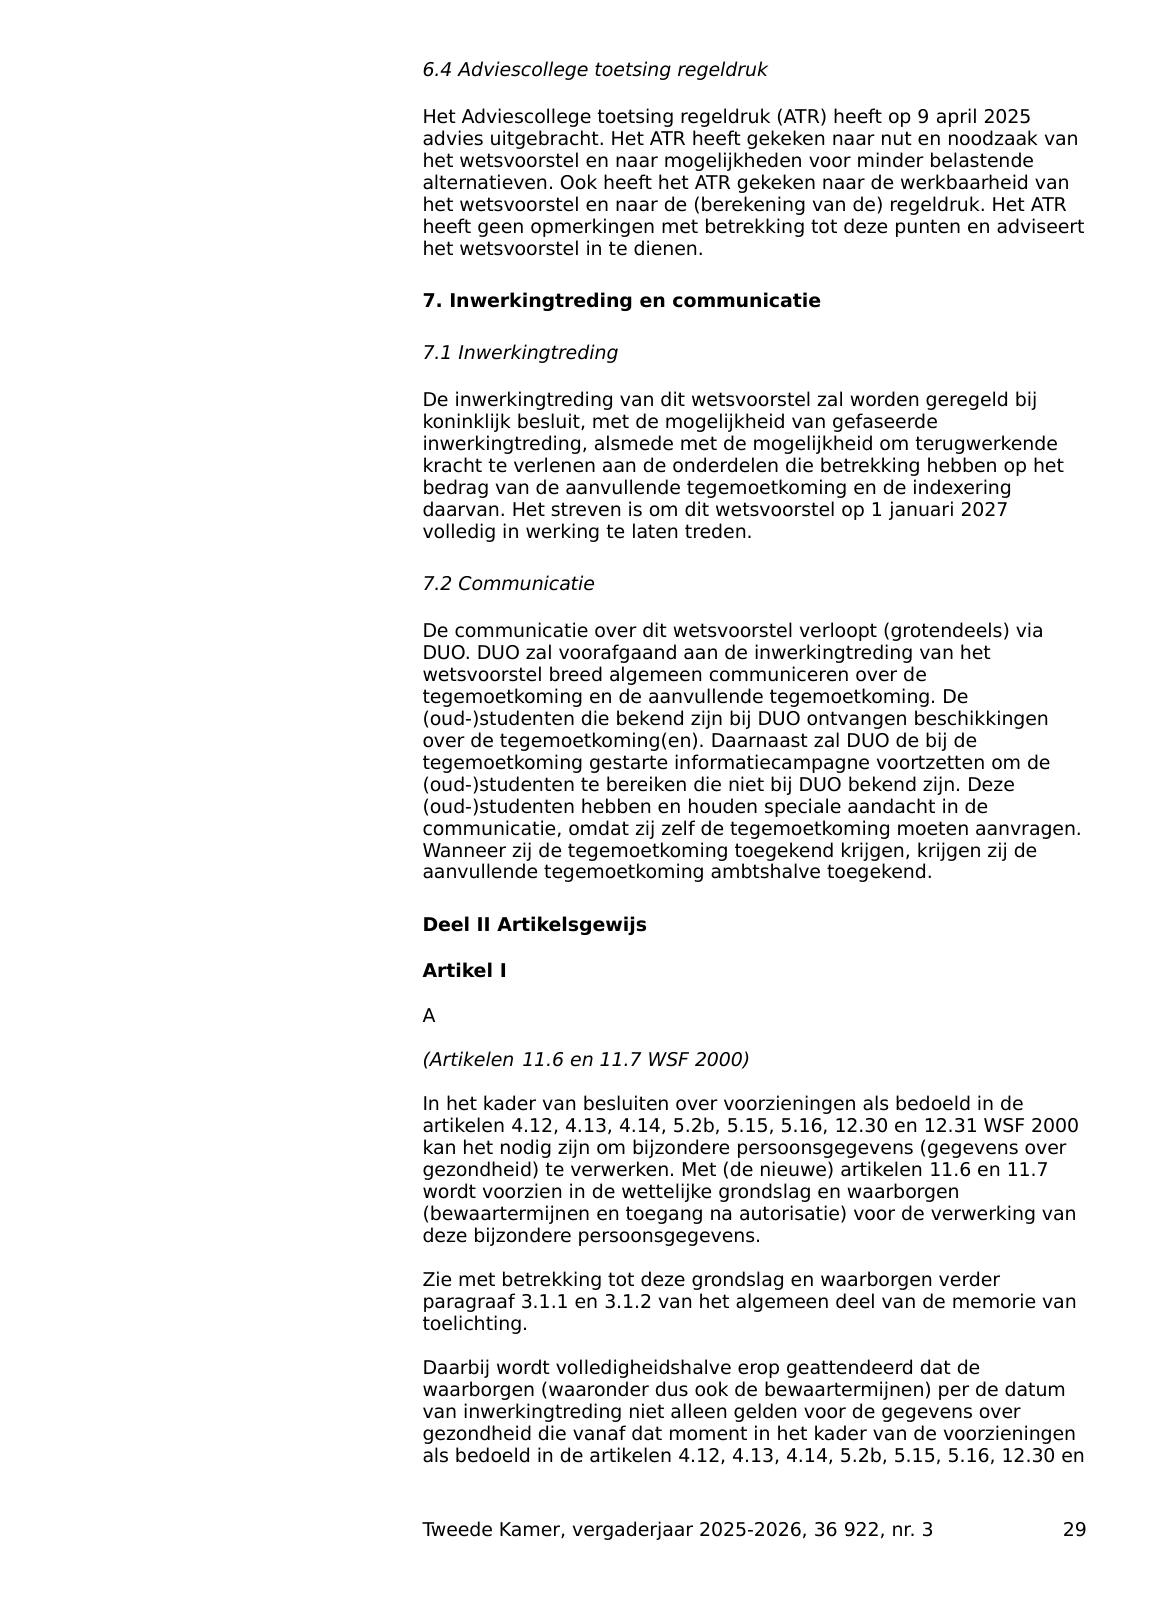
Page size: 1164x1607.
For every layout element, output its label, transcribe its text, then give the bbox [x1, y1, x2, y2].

subtitle A [422, 1004, 1087, 1027]
text In het kader van besluiten over voorzieningen als bedoeld in de artikelen 4.12, 4.13, 4.14, 5.2b, 5.15, 5.16, 12.30 en 12.31 WSF 2000 kan het nodig zijn om bijzondere persoonsgegevens (gegevens over gezondheid) te verwerken. Met (de nieuwe) artikelen 11.6 en 11.7 wordt voorzien in de wettelijke grondslag en waarborgen (bewaartermijnen en toegang na autorisatie) voor de verwerking van deze bijzondere persoonsgegevens. [422, 1093, 1087, 1247]
subtitle 7.2 Communicatie [422, 573, 1087, 595]
text De communicatie over dit wetsvoorstel verloopt (grotendeels) via DUO. DUO zal voorafgaand aan de inwerkingtreding van het wetsvoorstel breed algemeen communiceren over de tegemoetkoming en de aanvullende tegemoetkoming. De (oud-)studenten die bekend zijn bij DUO ontvangen beschikkingen over de tegemoetkoming(en). Daarnaast zal DUO de bij de tegemoetkoming gestarte informatiecampagne voortzetten om de (oud-)studenten te bereiken die niet bij DUO bekend zijn. Deze (oud-)studenten hebben en houden speciale aandacht in de communicatie, omdat zij zelf de tegemoetkoming moeten aanvragen. Wanneer zij de tegemoetkoming toegekend krijgen, krijgen zij de aanvullende tegemoetkoming ambtshalve toegekend. [422, 620, 1087, 883]
subtitle Deel II Artikelsgewijs [422, 913, 1087, 935]
text De inwerkingtreding van dit wetsvoorstel zal worden geregeld bij koninklijk besluit, met de mogelijkheid van gefaseerde inwerkingtreding, alsmede met de mogelijkheid om terugwerkende kracht te verlenen aan de onderdelen die betrekking hebben op het bedrag van de aanvullende tegemoetkoming en de indexering daarvan. Het streven is om dit wetsvoorstel op 1 januari 2027 volledig in werking te laten treden. [422, 389, 1087, 543]
subtitle 6.4 Adviescollege toetsing regeldruk [422, 59, 1087, 81]
subtitle Artikel I [422, 960, 1087, 982]
subtitle 7. Inwerkingtreding en communicatie [422, 290, 1087, 312]
subtitle (Artikelen 11.6 en 11.7 WSF 2000) [422, 1049, 1087, 1071]
subtitle 7.1 Inwerkingtreding [422, 342, 1087, 364]
text Het Adviescollege toetsing regeldruk (ATR) heeft op 9 april 2025 advies uitgebracht. Het ATR heeft gekeken naar nut en noodzaak van het wetsvoorstel en naar mogelijkheden voor minder belastende alternatieven. Ook heeft het ATR gekeken naar de werkbaarheid van het wetsvoorstel en naar de (berekening van de) regeldruk. Het ATR heeft geen opmerkingen met betrekking tot deze punten en adviseert het wetsvoorstel in te dienen. [422, 106, 1087, 260]
text Daarbij wordt volledigheidshalve erop geattendeerd dat de waarborgen (waaronder dus ook de bewaartermijnen) per de datum van inwerkingtreding niet alleen gelden voor de gegevens over gezondheid die vanaf dat moment in het kader van de voorzieningen als bedoeld in de artikelen 4.12, 4.13, 4.14, 5.2b, 5.15, 5.16, 12.30 en [422, 1357, 1087, 1467]
text Zie met betrekking tot deze grondslag en waarborgen verder paragraaf 3.1.1 en 3.1.2 van het algemeen deel van de memorie van toelichting. [422, 1269, 1087, 1335]
